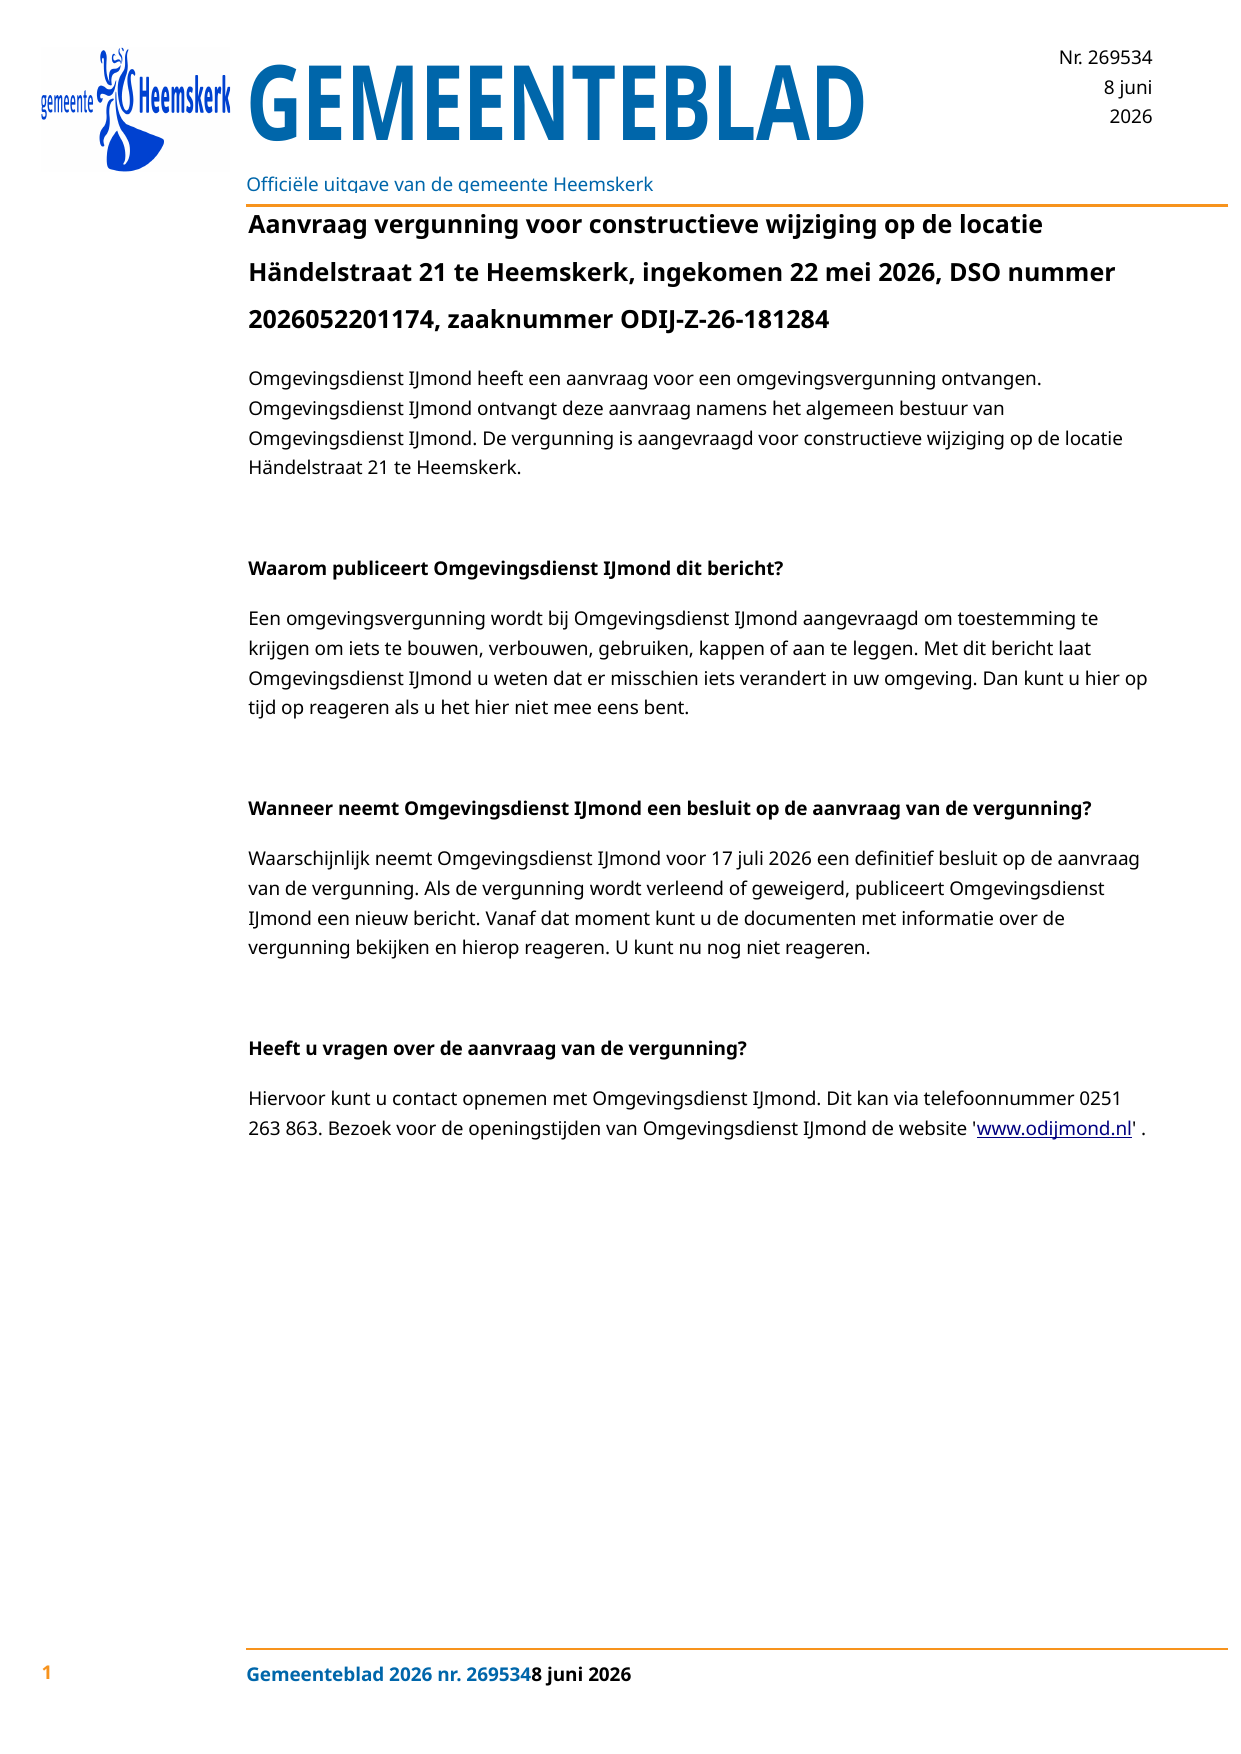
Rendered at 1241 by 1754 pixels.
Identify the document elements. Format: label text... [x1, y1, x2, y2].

text Aanvraag vergunning voor constructieve wijziging op de locatie Händelstraat 21 te Heemskerk, ingekomen 22 mei 2026, DSO nummer 2026052201174, zaaknummer ODIJ-Z-26-181284 [248, 207, 1152, 336]
text Wanneer neemt Omgevingsdienst IJmond een besluit op de aanvraag van de vergunning? [248, 795, 1152, 821]
text Waarschijnlijk neemt Omgevingsdienst IJmond voor 17 juli 2026 een definitief besluit op de aanvraag van de vergunning. Als de vergunning wordt verleend of geweigerd, publiceert Omgevingsdienst IJmond een nieuw bericht. Vanaf dat moment kunt u de documenten met informatie over de vergunning bekijken en hierop reageren. U kunt nu nog niet reageren. [248, 846, 1152, 960]
text Heeft u vragen over de aanvraag van de vergunning? [248, 1035, 1152, 1061]
picture [41, 47, 231, 172]
text Een omgevingsvergunning wordt bij Omgevingsdienst IJmond aangevraagd om toestemming te krijgen om iets te bouwen, verbouwen, gebruiken, kappen of aan te leggen. Met dit bericht laat Omgevingsdienst IJmond u weten dat er misschien iets verandert in uw omgeving. Dan kunt u hier op tijd op reageren als u het hier niet mee eens bent. [248, 606, 1152, 720]
text Hiervoor kunt u contact opnemen met Omgevingsdienst IJmond. Dit kan via telefoonnummer 0251 263 863. Bezoek voor de openingstijden van Omgevingsdienst IJmond de website 'www.odijmond.nl' . [248, 1086, 1152, 1141]
text Waarom publiceert Omgevingsdienst IJmond dit bericht? [248, 555, 1152, 581]
text Omgevingsdienst IJmond heeft een aanvraag voor een omgevingsvergunning ontvangen. Omgevingsdienst IJmond ontvangt deze aanvraag namens het algemeen bestuur van Omgevingsdienst IJmond. De vergunning is aangevraagd voor constructieve wijziging op de locatie Händelstraat 21 te Heemskerk. [248, 366, 1152, 480]
